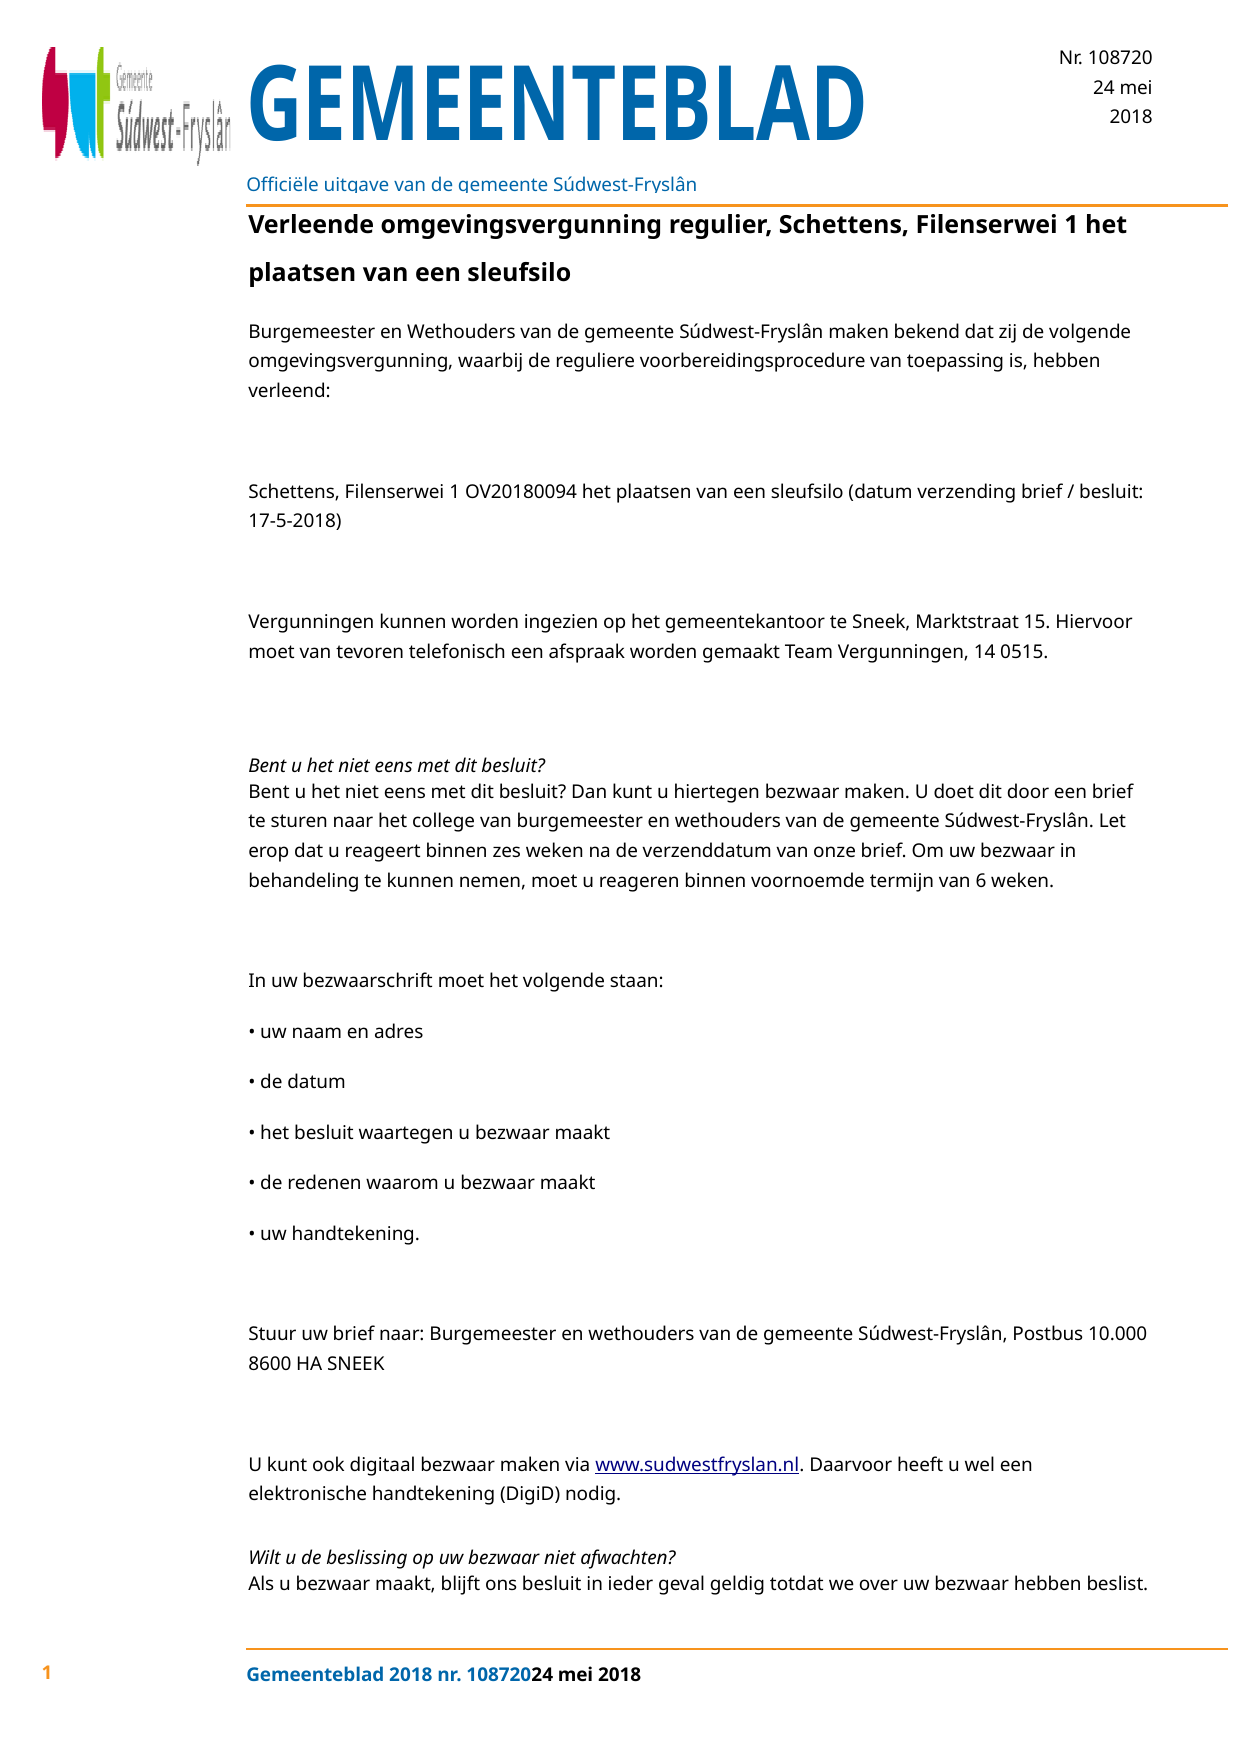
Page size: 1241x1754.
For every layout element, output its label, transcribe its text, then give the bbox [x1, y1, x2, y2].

text Bent u het niet eens met dit besluit? Dan kunt u hiertegen bezwaar maken. U doet dit door een brief te sturen naar het college van burgemeester en wethouders van de gemeente Súdwest-Fryslân. Let erop dat u reageert binnen zes weken na de verzenddatum van onze brief. Om uw bezwaar in behandeling te kunnen nemen, moet u reageren binnen voornoemde termijn van 6 weken. [248, 778, 1152, 892]
text Als u bezwaar maakt, blijft ons besluit in ieder geval geldig totdat we over uw bezwaar hebben beslist. [248, 1570, 1152, 1596]
text • het besluit waartegen u bezwaar maakt [248, 1119, 1152, 1144]
picture [41, 47, 231, 172]
text Stuur uw brief naar: Burgemeester en wethouders van de gemeente Súdwest-Fryslân, Postbus 10.000 8600 HA SNEEK [248, 1321, 1152, 1376]
text Burgemeester en Wethouders van de gemeente Súdwest-Fryslân maken bekend dat zij de volgende omgevingsvergunning, waarbij de reguliere voorbereidingsprocedure van toepassing is, hebben verleend: [248, 318, 1152, 403]
text Bent u het niet eens met dit besluit? [248, 752, 1152, 778]
text Wilt u de beslissing op uw bezwaar niet afwachten? [248, 1544, 1152, 1570]
text U kunt ook digitaal bezwaar maken via www.sudwestfryslan.nl. Daarvoor heeft u wel een elektronische handtekening (DigiD) nodig. [248, 1451, 1152, 1506]
text • uw handtekening. [248, 1220, 1152, 1245]
text Schettens, Filenserwei 1 OV20180094 het plaatsen van een sleufsilo (datum verzending brief / besluit: 17-5-2018) [248, 478, 1152, 533]
text Vergunningen kunnen worden ingezien op het gemeentekantoor te Sneek, Marktstraat 15. Hiervoor moet van tevoren telefonisch een afspraak worden gemaakt Team Vergunningen, 14 0515. [248, 608, 1152, 664]
text • de datum [248, 1068, 1152, 1094]
text In uw bezwaarschrift moet het volgende staan: [248, 968, 1152, 993]
text • uw naam en adres [248, 1018, 1152, 1044]
text • de redenen waarom u bezwaar maakt [248, 1169, 1152, 1195]
text Verleende omgevingsvergunning regulier, Schettens, Filenserwei 1 het plaatsen van een sleufsilo [248, 207, 1152, 288]
